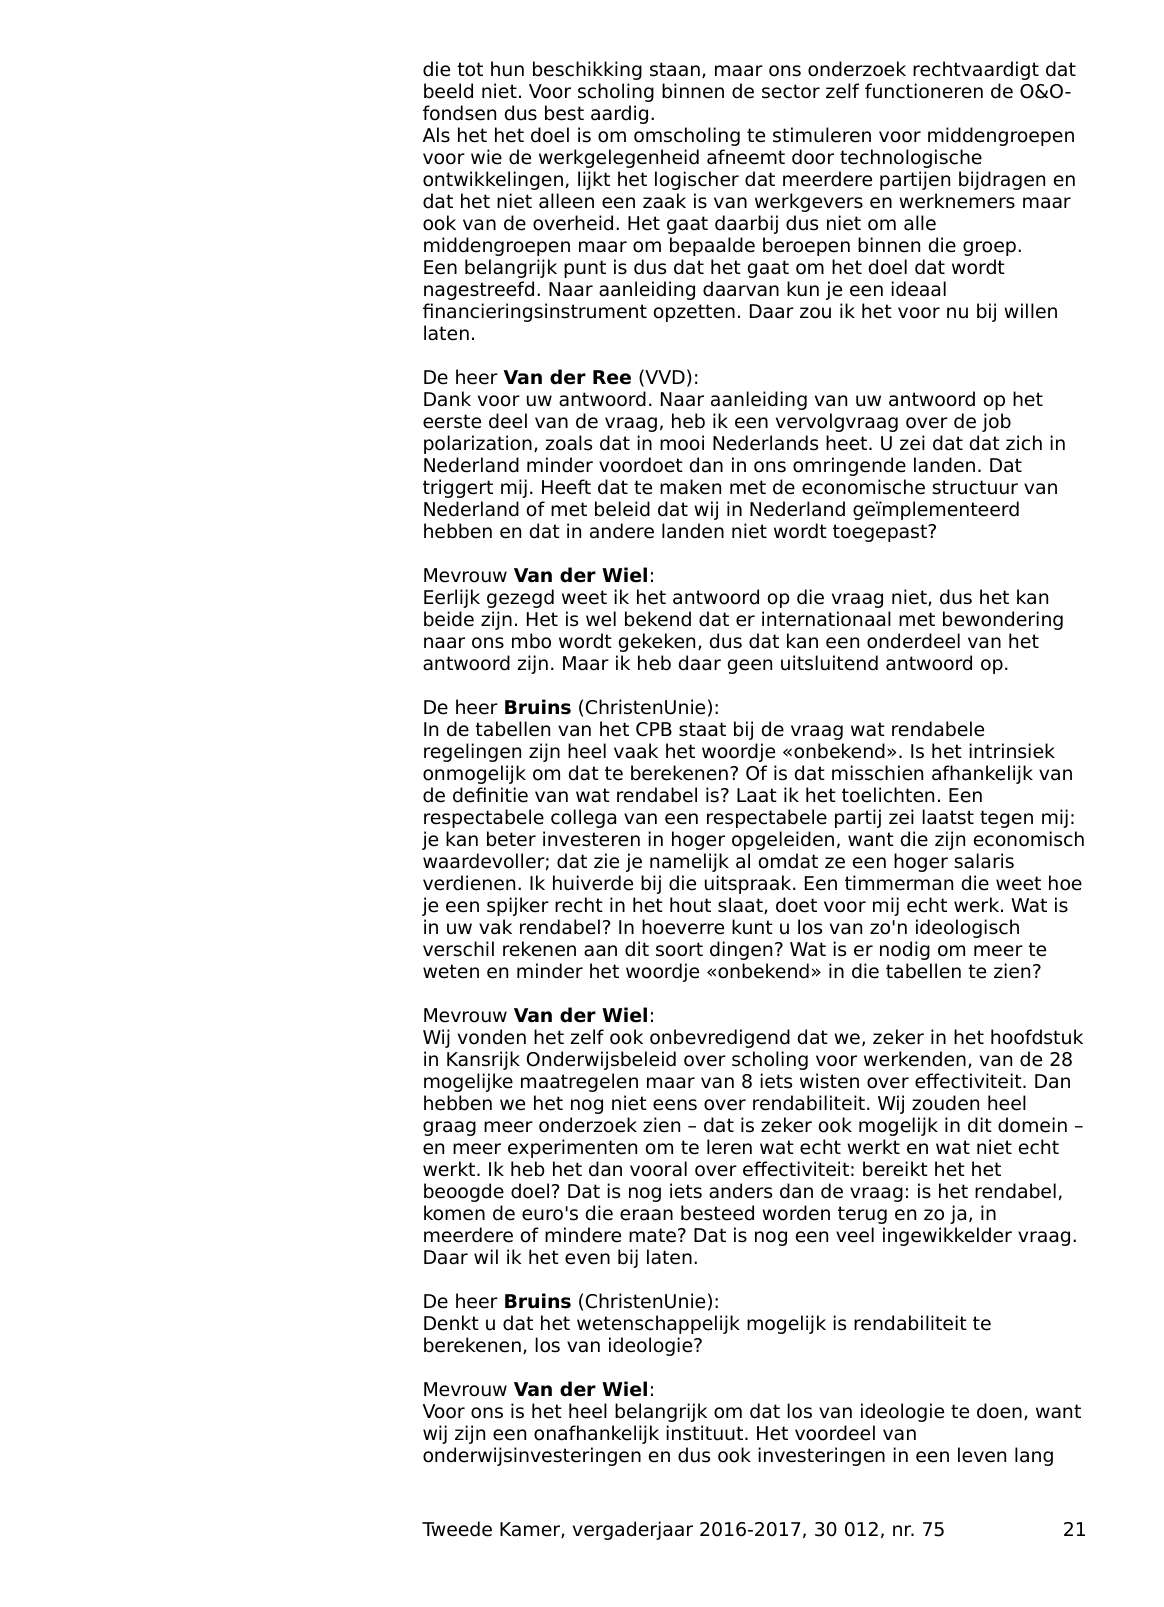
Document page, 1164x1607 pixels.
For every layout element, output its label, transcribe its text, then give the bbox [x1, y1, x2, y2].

text De heer Van der Ree (VVD): [422, 367, 1087, 389]
text Wij vonden het zelf ook onbevredigend dat we, zeker in het hoofdstuk in Kansrijk Onderwijsbeleid over scholing voor werkenden, van de 28 mogelijke maatregelen maar van 8 iets wisten over effectiviteit. Dan hebben we het nog niet eens over rendabiliteit. Wij zouden heel graag meer onderzoek zien – dat is zeker ook mogelijk in dit domein – en meer experimenten om te leren wat echt werkt en wat niet echt werkt. Ik heb het dan vooral over effectiviteit: bereikt het het beoogde doel? Dat is nog iets anders dan de vraag: is het rendabel, komen de euro's die eraan besteed worden terug en zo ja, in meerdere of mindere mate? Dat is nog een veel ingewikkelder vraag. Daar wil ik het even bij laten. [422, 1027, 1087, 1269]
text Voor ons is het heel belangrijk om dat los van ideologie te doen, want wij zijn een onafhankelijk instituut. Het voordeel van onderwijsinvesteringen en dus ook investeringen in een leven lang [422, 1401, 1087, 1467]
text Dank voor uw antwoord. Naar aanleiding van uw antwoord op het eerste deel van de vraag, heb ik een vervolgvraag over de job polarization, zoals dat in mooi Nederlands heet. U zei dat dat zich in Nederland minder voordoet dan in ons omringende landen. Dat triggert mij. Heeft dat te maken met de economische structuur van Nederland of met beleid dat wij in Nederland geïmplementeerd hebben en dat in andere landen niet wordt toegepast? [422, 389, 1087, 543]
text Een belangrijk punt is dus dat het gaat om het doel dat wordt nagestreefd. Naar aanleiding daarvan kun je een ideaal financieringsinstrument opzetten. Daar zou ik het voor nu bij willen laten. [422, 257, 1087, 345]
text De heer Bruins (ChristenUnie): [422, 697, 1087, 719]
text Als het het doel is om omscholing te stimuleren voor middengroepen voor wie de werkgelegenheid afneemt door technologische ontwikkelingen, lijkt het logischer dat meerdere partijen bijdragen en dat het niet alleen een zaak is van werkgevers en werknemers maar ook van de overheid. Het gaat daarbij dus niet om alle middengroepen maar om bepaalde beroepen binnen die groep. [422, 125, 1087, 257]
text Eerlijk gezegd weet ik het antwoord op die vraag niet, dus het kan beide zijn. Het is wel bekend dat er internationaal met bewondering naar ons mbo wordt gekeken, dus dat kan een onderdeel van het antwoord zijn. Maar ik heb daar geen uitsluitend antwoord op. [422, 587, 1087, 675]
text Mevrouw Van der Wiel: [422, 565, 1087, 587]
text In de tabellen van het CPB staat bij de vraag wat rendabele regelingen zijn heel vaak het woordje «onbekend». Is het intrinsiek onmogelijk om dat te berekenen? Of is dat misschien afhankelijk van de definitie van wat rendabel is? Laat ik het toelichten. Een respectabele collega van een respectabele partij zei laatst tegen mij: je kan beter investeren in hoger opgeleiden, want die zijn economisch waardevoller; dat zie je namelijk al omdat ze een hoger salaris verdienen. Ik huiverde bij die uitspraak. Een timmerman die weet hoe je een spijker recht in het hout slaat, doet voor mij echt werk. Wat is in uw vak rendabel? In hoeverre kunt u los van zo'n ideologisch verschil rekenen aan dit soort dingen? Wat is er nodig om meer te weten en minder het woordje «onbekend» in die tabellen te zien? [422, 719, 1087, 983]
text Denkt u dat het wetenschappelijk mogelijk is rendabiliteit te berekenen, los van ideologie? [422, 1313, 1087, 1357]
text Mevrouw Van der Wiel: [422, 1005, 1087, 1027]
text die tot hun beschikking staan, maar ons onderzoek rechtvaardigt dat beeld niet. Voor scholing binnen de sector zelf functioneren de O&O-fondsen dus best aardig. [422, 59, 1087, 125]
text Mevrouw Van der Wiel: [422, 1379, 1087, 1401]
text De heer Bruins (ChristenUnie): [422, 1291, 1087, 1313]
